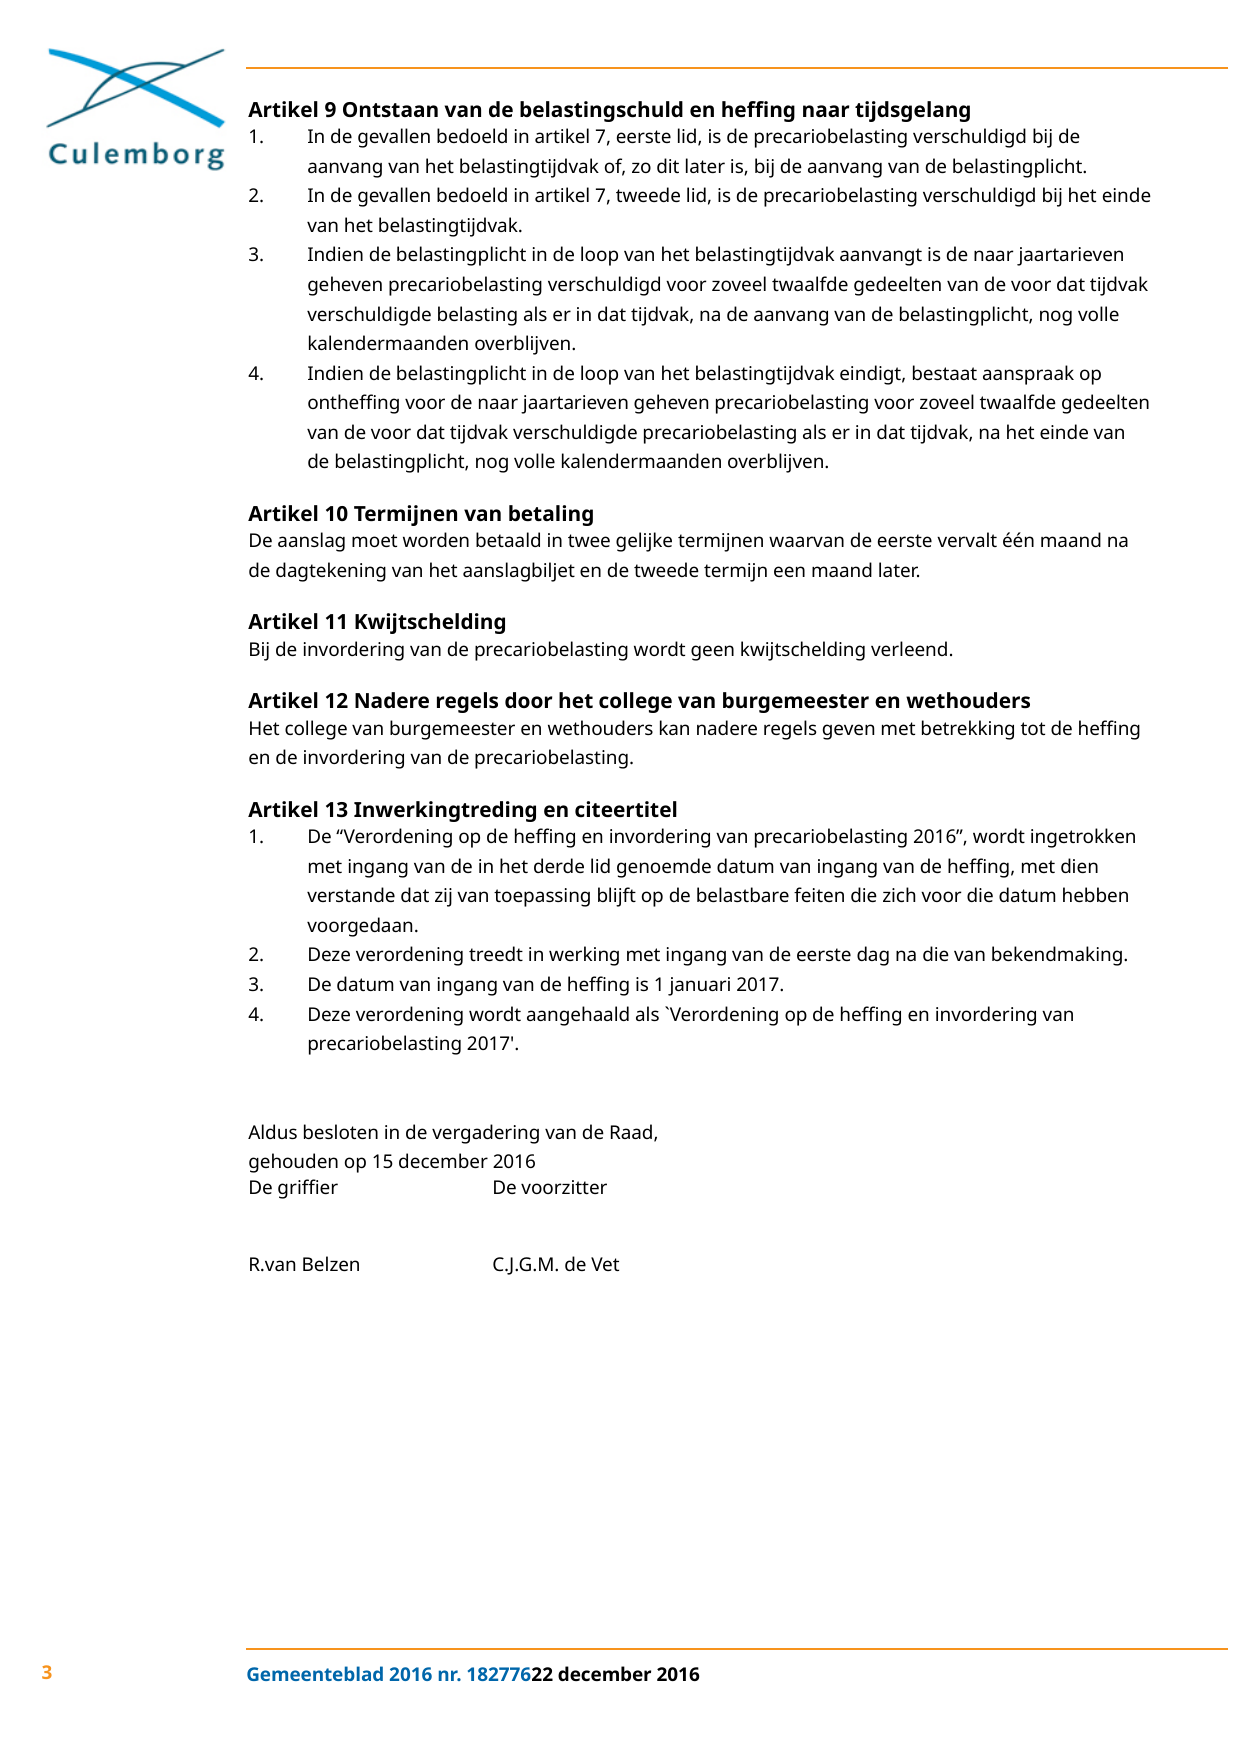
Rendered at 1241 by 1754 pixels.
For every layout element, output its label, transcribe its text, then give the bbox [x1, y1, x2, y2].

text Bij de invordering van de precariobelasting wordt geen kwijtschelding verleend. [248, 636, 1152, 662]
table_cell [492, 1200, 1152, 1226]
table_cell R.van Belzen [248, 1252, 492, 1277]
text Artikel 10 Termijnen van betaling [248, 499, 1152, 527]
text Artikel 13 Inwerkingtreding en citeertitel [248, 795, 1152, 823]
text De aanslag moet worden betaald in twee gelijke termijnen waarvan de eerste vervalt één maand na de dagtekening van het aanslagbiljet en de tweede termijn een maand later. [248, 527, 1152, 583]
table_cell [248, 1200, 492, 1226]
table_cell De griffier [248, 1175, 492, 1200]
text Artikel 9 Ontstaan van de belastingschuld en heffing naar tijdsgelang [248, 95, 1152, 123]
list De “Verordening op de heffing en invordering van precariobelasting 2016”, wordt ingetrokken met ingang van de in het derde lid genoemde datum van ingang van de heffing, met dien verstande dat zij van toepassing blijft op de belastbare feiten die zich voor die datum hebben voorgedaan. [248, 823, 1152, 938]
table_cell De voorzitter [492, 1175, 1152, 1200]
list In de gevallen bedoeld in artikel 7, eerste lid, is de precariobelasting verschuldigd bij de aanvang van het belastingtijdvak of, zo dit later is, bij de aanvang van de belastingplicht. [248, 123, 1152, 178]
list De datum van ingang van de heffing is 1 januari 2017. [248, 971, 1152, 997]
text Het college van burgemeester en wethouders kan nadere regels geven met betrekking tot de heffing en de invordering van de precariobelasting. [248, 715, 1152, 770]
list Deze verordening wordt aangehaald als `Verordening op de heffing en invordering van precariobelasting 2017'. [248, 1001, 1152, 1056]
table_cell [248, 1226, 492, 1252]
text Artikel 11 Kwijtschelding [248, 607, 1152, 636]
table_cell [492, 1226, 1152, 1252]
table_cell C.J.G.M. de Vet [492, 1252, 1152, 1277]
list Deze verordening treedt in werking met ingang van de eerste dag na die van bekendmaking. [248, 942, 1152, 967]
list In de gevallen bedoeld in artikel 7, tweede lid, is de precariobelasting verschuldigd bij het einde van het belastingtijdvak. [248, 182, 1152, 238]
list Indien de belastingplicht in de loop van het belastingtijdvak aanvangt is de naar jaartarieven geheven precariobelasting verschuldigd voor zoveel twaalfde gedeelten van de voor dat tijdvak verschuldigde belasting als er in dat tijdvak, na de aanvang van de belastingplicht, nog volle kalendermaanden overblijven. [248, 242, 1152, 356]
picture [41, 47, 231, 172]
list Indien de belastingplicht in de loop van het belastingtijdvak eindigt, bestaat aanspraak op ontheffing voor de naar jaartarieven geheven precariobelasting voor zoveel twaalfde gedeelten van de voor dat tijdvak verschuldigde precariobelasting als er in dat tijdvak, na het einde van de belastingplicht, nog volle kalendermaanden overblijven. [248, 360, 1152, 474]
text Artikel 12 Nadere regels door het college van burgemeester en wethouders [248, 686, 1152, 715]
table_header Aldus besloten in de vergadering van de Raad, gehouden op 15 december 2016 [248, 1119, 1152, 1174]
